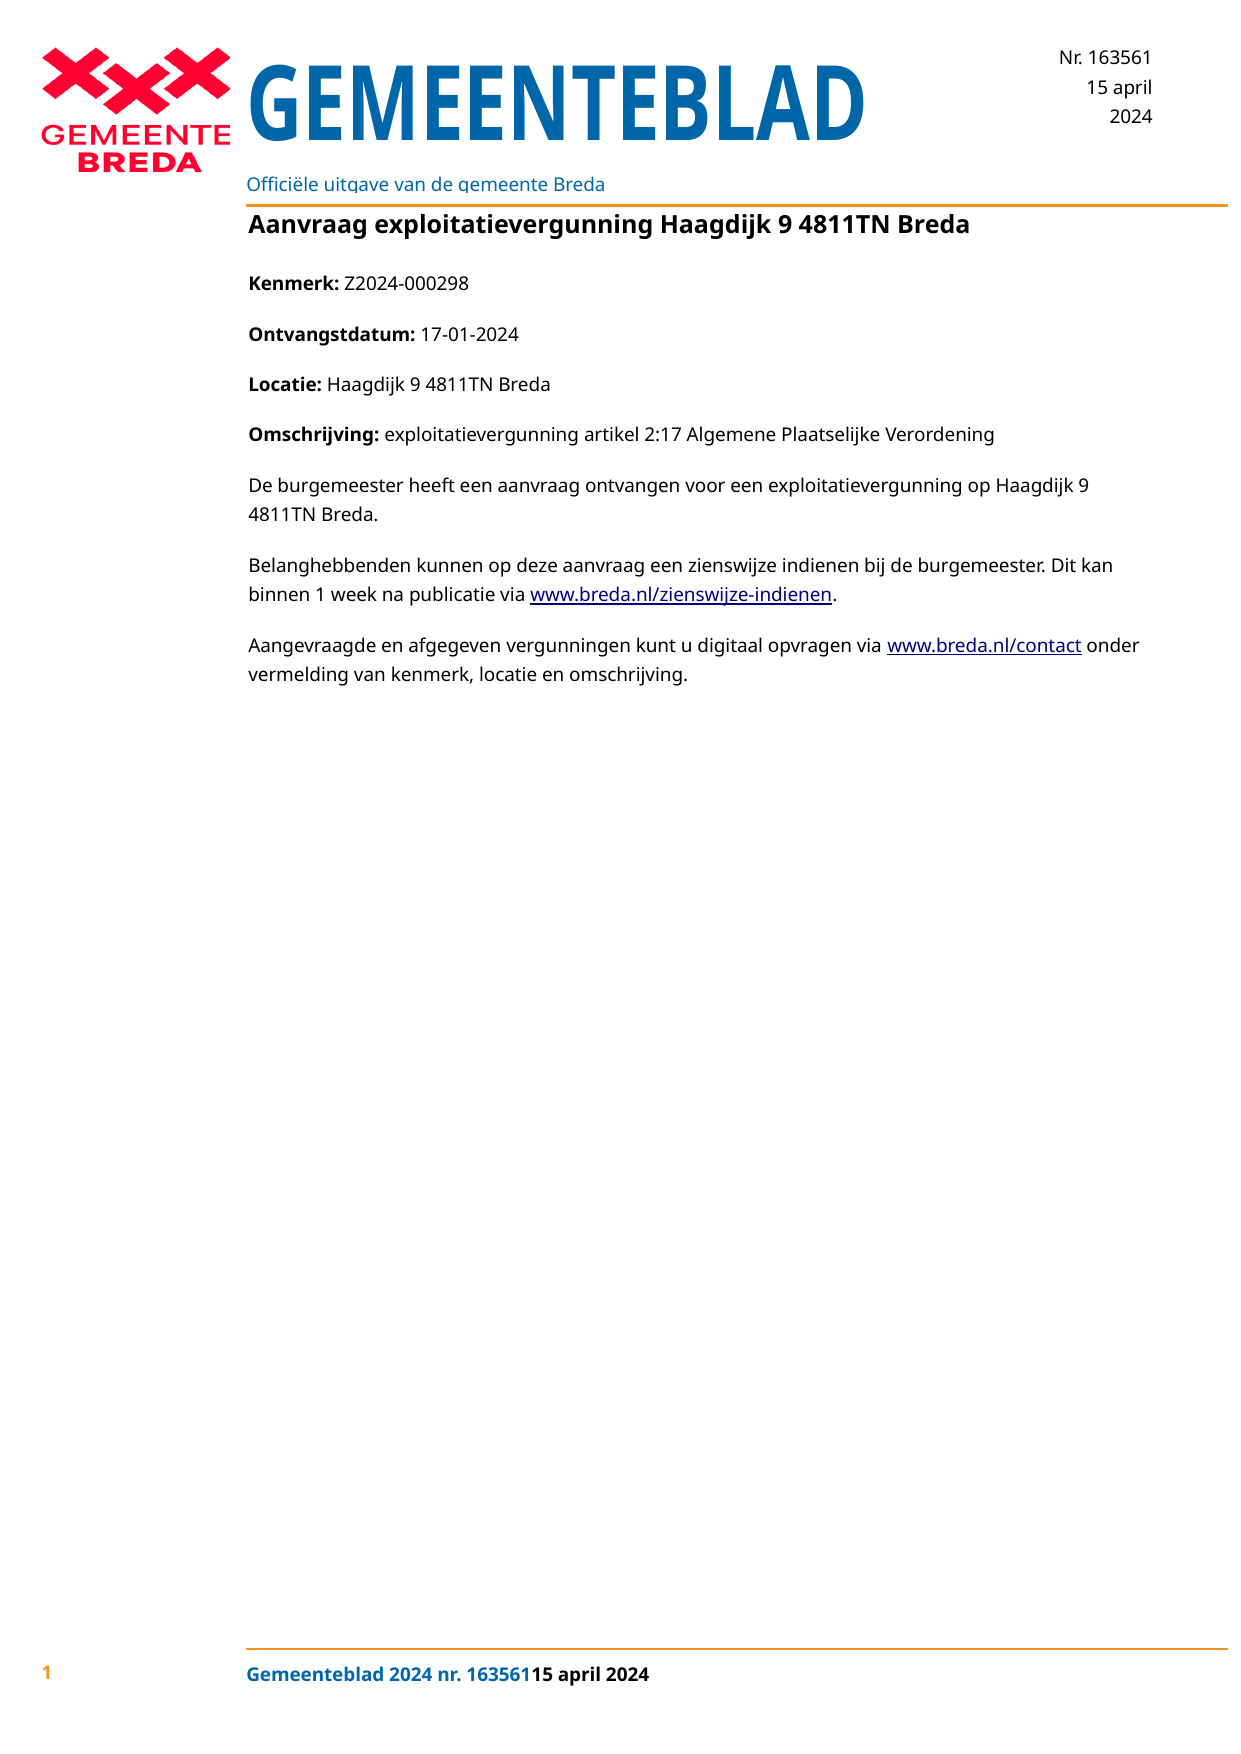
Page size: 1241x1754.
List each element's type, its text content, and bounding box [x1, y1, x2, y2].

text Aanvraag exploitatievergunning Haagdijk 9 4811TN Breda [248, 207, 1152, 241]
text Belanghebbenden kunnen op deze aanvraag een zienswijze indienen bij de burgemeester. Dit kan binnen 1 week na publicatie via www.breda.nl/zienswijze-indienen. [248, 552, 1152, 607]
text Locatie: Haagdijk 9 4811TN Breda [248, 371, 1152, 397]
text De burgemeester heeft een aanvraag ontvangen voor een exploitatievergunning op Haagdijk 9 4811TN Breda. [248, 472, 1152, 527]
text Ontvangstdatum: 17-01-2024 [248, 321, 1152, 346]
text Omschrijving: exploitatievergunning artikel 2:17 Algemene Plaatselijke Verordening [248, 422, 1152, 447]
text Kenmerk: Z2024-000298 [248, 270, 1152, 296]
picture [41, 47, 231, 172]
text Aangevraagde en afgegeven vergunningen kunt u digitaal opvragen via www.breda.nl/contact onder vermelding van kenmerk, locatie en omschrijving. [248, 632, 1152, 687]
